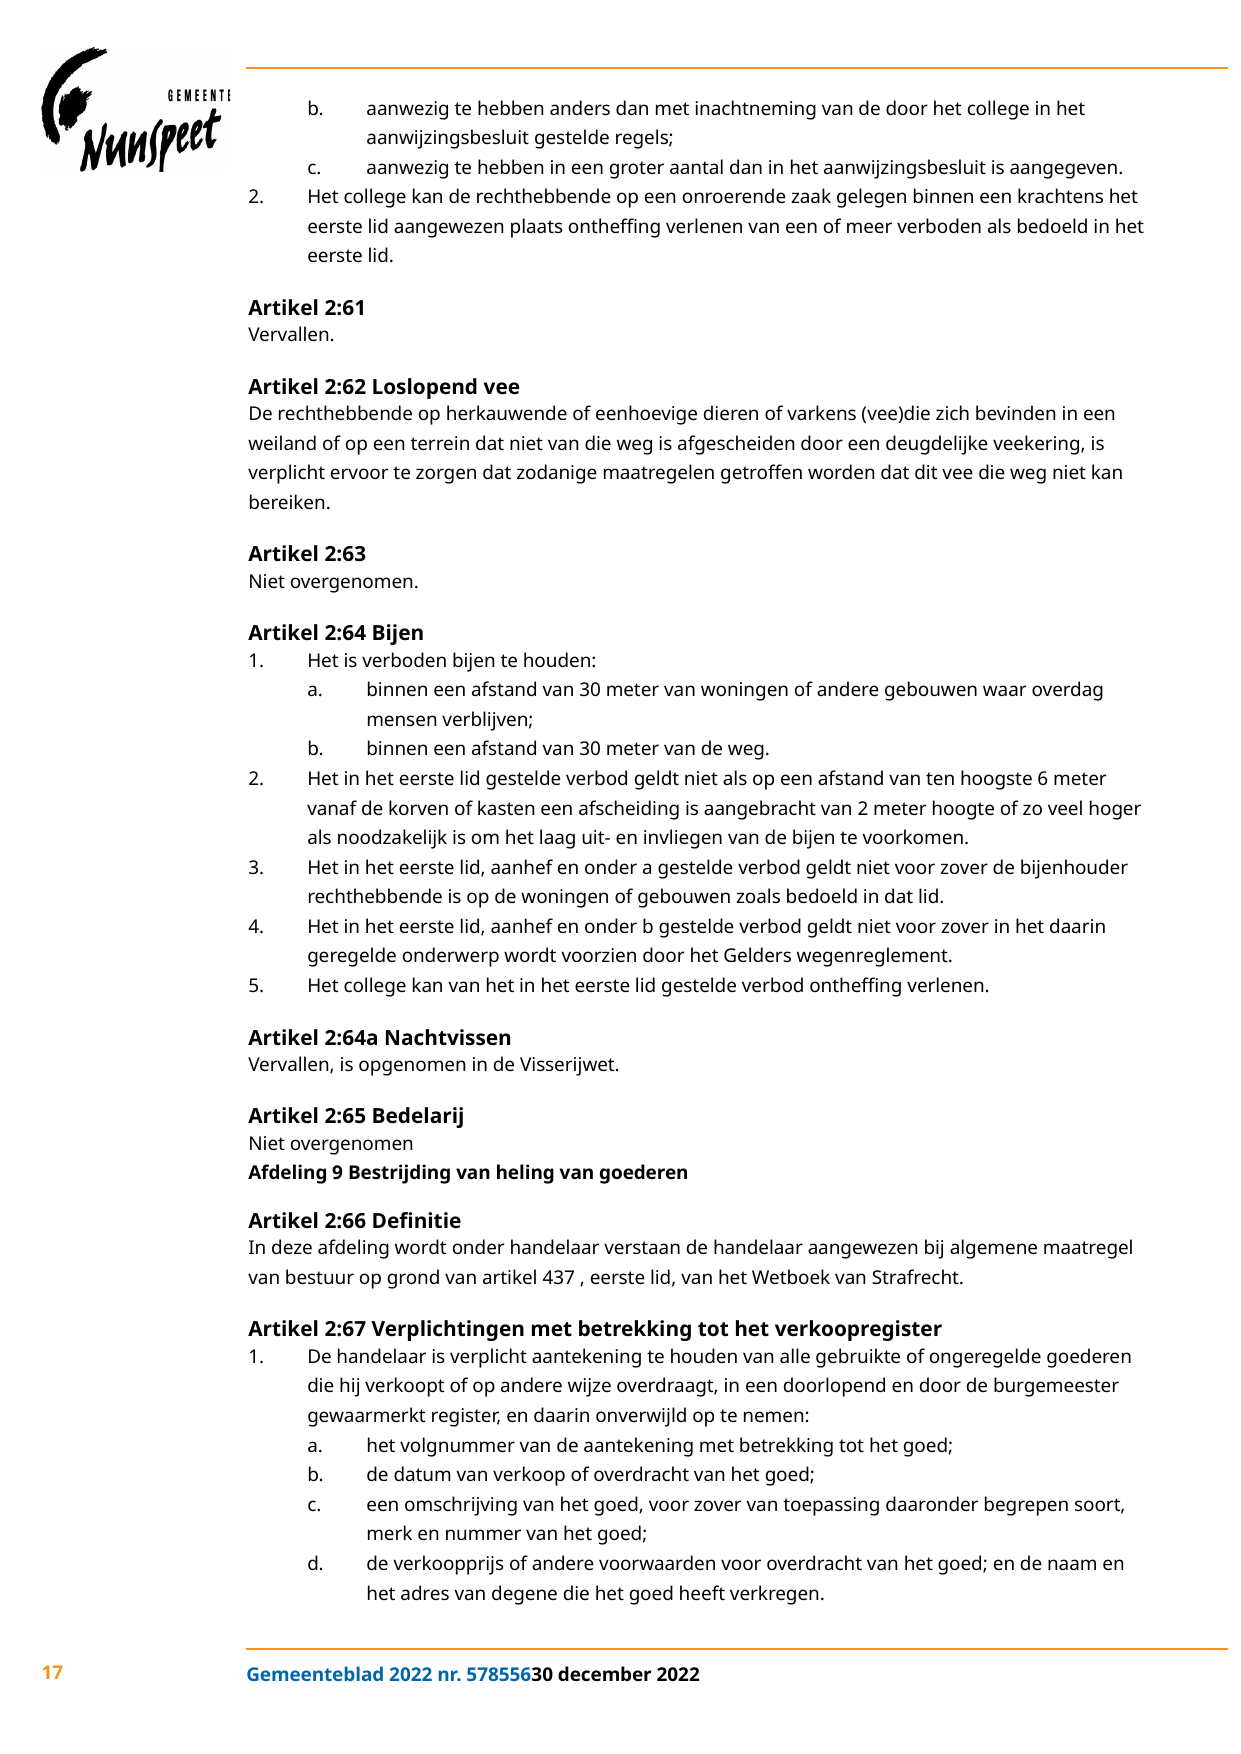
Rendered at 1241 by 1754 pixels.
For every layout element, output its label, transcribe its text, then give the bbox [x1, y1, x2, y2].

list rechthebbende is op de woningen of gebouwen zoals bedoeld in dat lid. [248, 883, 1152, 909]
list de datum van verkoop of overdracht van het goed; [307, 1461, 1152, 1487]
list Het in het eerste lid gestelde verbod geldt niet als op een afstand van ten hoogste 6 meter [248, 765, 1152, 791]
text Artikel 2:64a Nachtvissen [248, 1023, 1152, 1051]
list De handelaar is verplicht aantekening te houden van alle gebruikte of ongeregelde goederen die hij verkoopt of op andere wijze overdraagt, in een doorlopend en door de burgemeester gewaarmerkt register, en daarin onverwijld op te nemen: [248, 1343, 1152, 1428]
text Artikel 2:63 [248, 539, 1152, 568]
text Artikel 2:65 Bedelarij [248, 1102, 1152, 1130]
text Artikel 2:67 Verplichtingen met betrekking tot het verkoopregister [248, 1314, 1152, 1343]
text Afdeling 9 Bestrijding van heling van goederen [248, 1159, 1152, 1185]
text Vervallen. [248, 322, 1152, 347]
list Het college kan de rechthebbende op een onroerende zaak gelegen binnen een krachtens het eerste lid aangewezen plaats ontheffing verlenen van een of meer verboden als bedoeld in het eerste lid. [248, 183, 1152, 268]
list Het college kan van het in het eerste lid gestelde verbod ontheffing verlenen. [248, 972, 1152, 998]
list binnen een afstand van 30 meter van woningen of andere gebouwen waar overdag mensen verblijven; [307, 676, 1152, 732]
picture [41, 47, 231, 172]
list binnen een afstand van 30 meter van de weg. [307, 736, 1152, 761]
list Het in het eerste lid, aanhef en onder b gestelde verbod geldt niet voor zover in het daarin [248, 913, 1152, 939]
text Niet overgenomen [248, 1130, 1152, 1156]
list als noodzakelijk is om het laag uit- en invliegen van de bijen te voorkomen. [248, 824, 1152, 850]
list Het in het eerste lid, aanhef en onder a gestelde verbod geldt niet voor zover de bijenhouder [248, 854, 1152, 880]
list aanwezig te hebben in een groter aantal dan in het aanwijzingsbesluit is aangegeven. [307, 154, 1152, 180]
list het volgnummer van de aantekening met betrekking tot het goed; [307, 1432, 1152, 1457]
list de verkoopprijs of andere voorwaarden voor overdracht van het goed; en de naam en het adres van degene die het goed heeft verkregen. [307, 1550, 1152, 1605]
text Vervallen, is opgenomen in de Visserijwet. [248, 1051, 1152, 1077]
text De rechthebbende op herkauwende of eenhoevige dieren of varkens (vee)die zich bevinden in een weiland of op een terrein dat niet van die weg is afgescheiden door een deugdelijke veekering, is verplicht ervoor te zorgen dat zodanige maatregelen getroffen worden dat dit vee die weg niet kan bereiken. [248, 400, 1152, 515]
list Het is verboden bijen te houden: [248, 647, 1152, 673]
text Artikel 2:62 Loslopend vee [248, 372, 1152, 400]
list geregelde onderwerp wordt voorzien door het Gelders wegenreglement. [248, 943, 1152, 968]
text Niet overgenomen. [248, 568, 1152, 594]
text In deze afdeling wordt onder handelaar verstaan de handelaar aangewezen bij algemene maatregel van bestuur op grond van artikel 437 , eerste lid, van het Wetboek van Strafrecht. [248, 1234, 1152, 1290]
list vanaf de korven of kasten een afscheiding is aangebracht van 2 meter hoogte of zo veel hoger [248, 795, 1152, 821]
list aanwezig te hebben anders dan met inachtneming van de door het college in het aanwijzingsbesluit gestelde regels; [307, 95, 1152, 150]
text Artikel 2:66 Definitie [248, 1206, 1152, 1234]
text Artikel 2:61 [248, 293, 1152, 322]
text Artikel 2:64 Bijen [248, 618, 1152, 647]
list een omschrijving van het goed, voor zover van toepassing daaronder begrepen soort, merk en nummer van het goed; [307, 1491, 1152, 1546]
